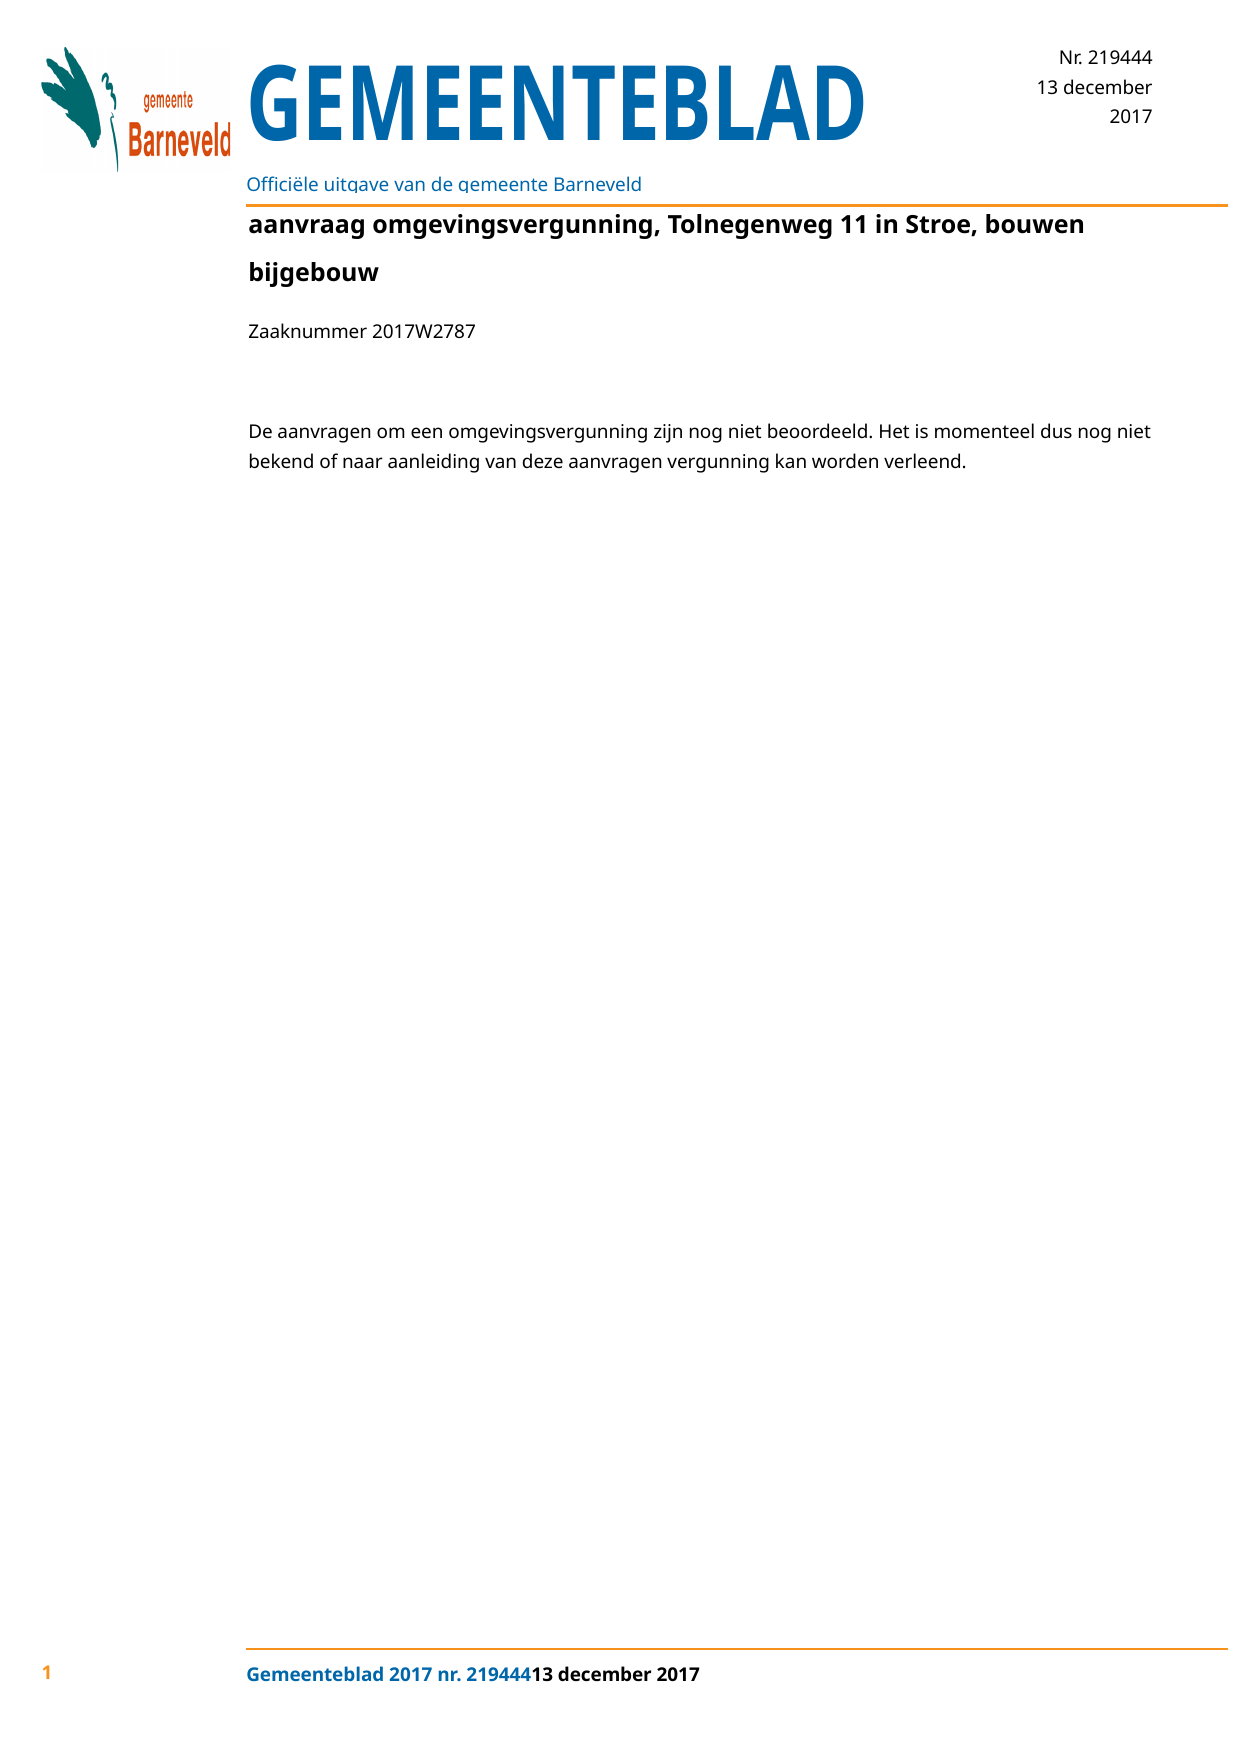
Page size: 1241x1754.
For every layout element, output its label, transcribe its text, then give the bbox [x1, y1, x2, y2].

text Zaaknummer 2017W2787 [248, 318, 1152, 344]
text De aanvragen om een omgevingsvergunning zijn nog niet beoordeeld. Het is momenteel dus nog niet bekend of naar aanleiding van deze aanvragen vergunning kan worden verleend. [248, 419, 1152, 474]
picture [41, 47, 231, 172]
text aanvraag omgevingsvergunning, Tolnegenweg 11 in Stroe, bouwen bijgebouw [248, 207, 1152, 288]
